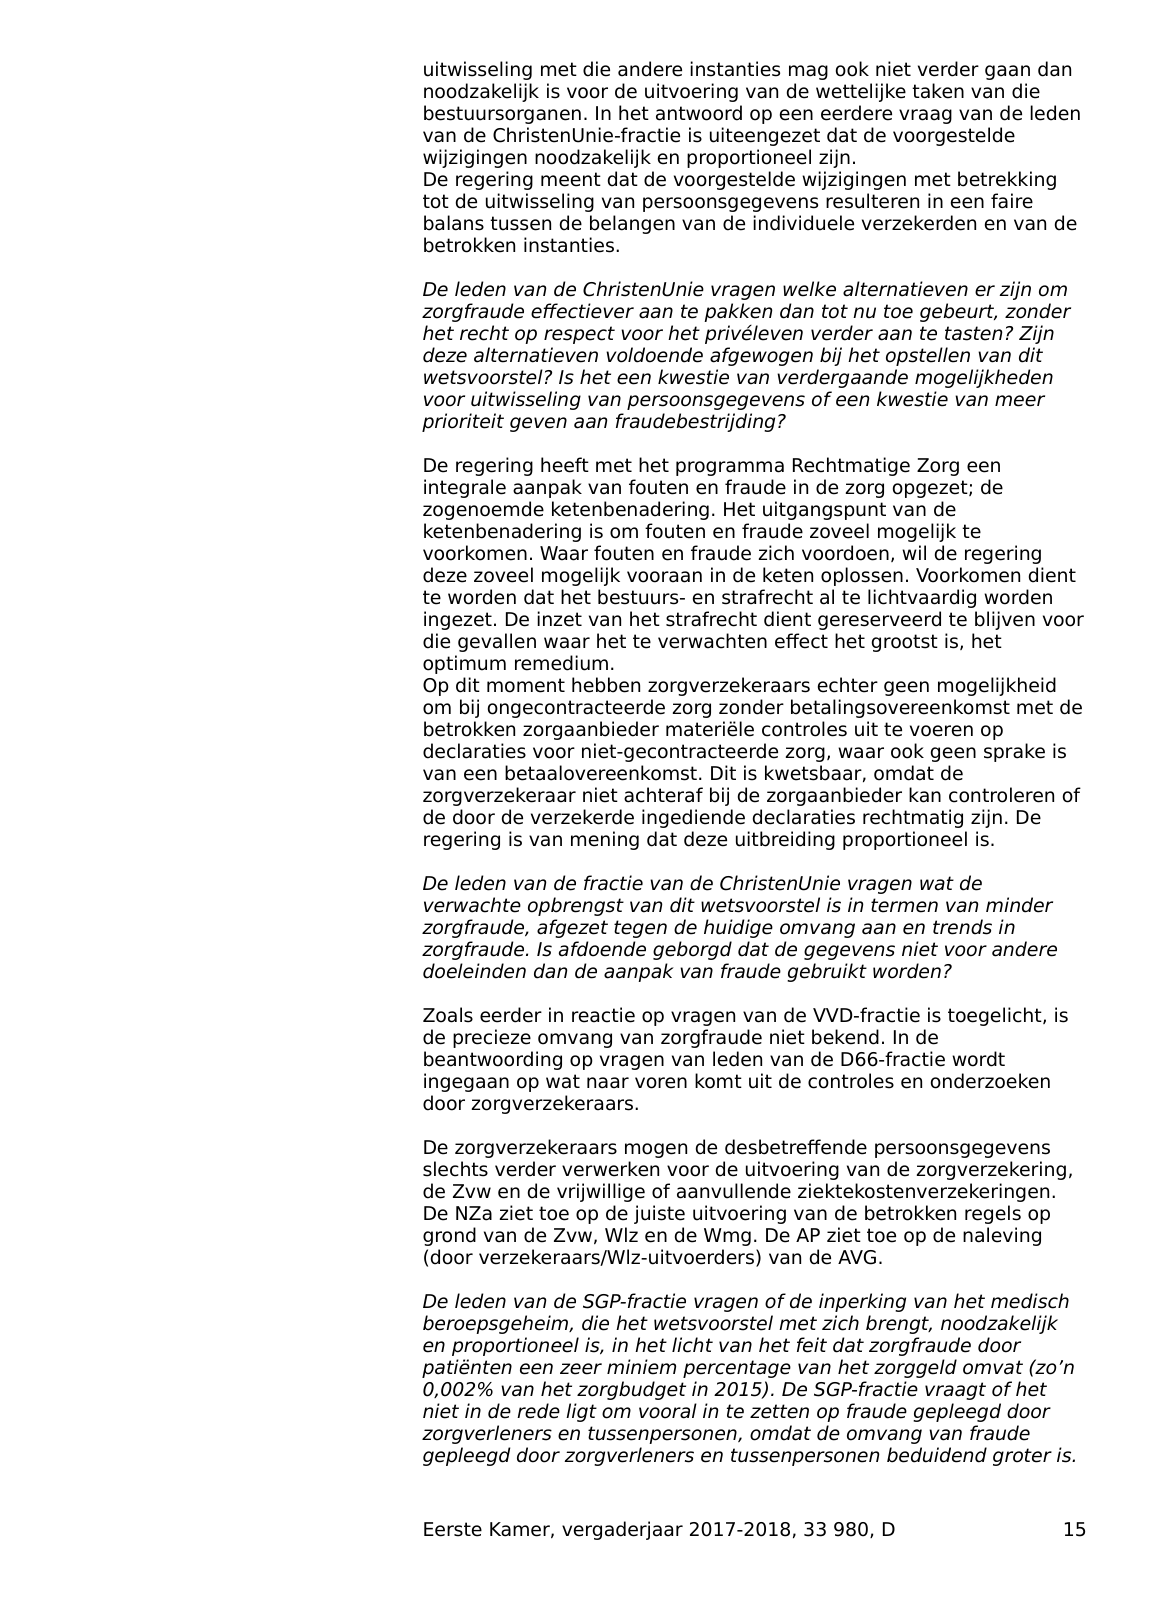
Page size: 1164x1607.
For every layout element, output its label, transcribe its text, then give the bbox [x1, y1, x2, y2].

text Zoals eerder in reactie op vragen van de VVD-fractie is toegelicht, is de precieze omvang van zorgfraude niet bekend. In de beantwoording op vragen van leden van de D66-fractie wordt ingegaan op wat naar voren komt uit de controles en onderzoeken door zorgverzekeraars. [422, 1005, 1087, 1115]
text De regering meent dat de voorgestelde wijzigingen met betrekking tot de uitwisseling van persoonsgegevens resulteren in een faire balans tussen de belangen van de individuele verzekerden en van de betrokken instanties. [422, 169, 1087, 257]
text De regering heeft met het programma Rechtmatige Zorg een integrale aanpak van fouten en fraude in de zorg opgezet; de zogenoemde ketenbenadering. Het uitgangspunt van de ketenbenadering is om fouten en fraude zoveel mogelijk te voorkomen. Waar fouten en fraude zich voordoen, wil de regering deze zoveel mogelijk vooraan in de keten oplossen. Voorkomen dient te worden dat het bestuurs- en strafrecht al te lichtvaardig worden ingezet. De inzet van het strafrecht dient gereserveerd te blijven voor die gevallen waar het te verwachten effect het grootst is, het optimum remedium. [422, 455, 1087, 675]
text Op dit moment hebben zorgverzekeraars echter geen mogelijkheid om bij ongecontracteerde zorg zonder betalingsovereenkomst met de betrokken zorgaanbieder materiële controles uit te voeren op declaraties voor niet-gecontracteerde zorg, waar ook geen sprake is van een betaalovereenkomst. Dit is kwetsbaar, omdat de zorgverzekeraar niet achteraf bij de zorgaanbieder kan controleren of de door de verzekerde ingediende declaraties rechtmatig zijn. De regering is van mening dat deze uitbreiding proportioneel is. [422, 675, 1087, 851]
text De leden van de SGP-fractie vragen of de inperking van het medisch beroepsgeheim, die het wetsvoorstel met zich brengt, noodzakelijk en proportioneel is, in het licht van het feit dat zorgfraude door patiënten een zeer miniem percentage van het zorggeld omvat (zo’n 0,002% van het zorgbudget in 2015). De SGP-fractie vraagt of het niet in de rede ligt om vooral in te zetten op fraude gepleegd door zorgverleners en tussenpersonen, omdat de omvang van fraude gepleegd door zorgverleners en tussenpersonen beduidend groter is. [422, 1291, 1087, 1467]
text uitwisseling met die andere instanties mag ook niet verder gaan dan noodzakelijk is voor de uitvoering van de wettelijke taken van die bestuursorganen. In het antwoord op een eerdere vraag van de leden van de ChristenUnie-fractie is uiteengezet dat de voorgestelde wijzigingen noodzakelijk en proportioneel zijn. [422, 59, 1087, 169]
text De leden van de fractie van de ChristenUnie vragen wat de verwachte opbrengst van dit wetsvoorstel is in termen van minder zorgfraude, afgezet tegen de huidige omvang aan en trends in zorgfraude. Is afdoende geborgd dat de gegevens niet voor andere doeleinden dan de aanpak van fraude gebruikt worden? [422, 873, 1087, 983]
text De zorgverzekeraars mogen de desbetreffende persoonsgegevens slechts verder verwerken voor de uitvoering van de zorgverzekering, de Zvw en de vrijwillige of aanvullende ziektekostenverzekeringen. De NZa ziet toe op de juiste uitvoering van de betrokken regels op grond van de Zvw, Wlz en de Wmg. De AP ziet toe op de naleving (door verzekeraars/Wlz-uitvoerders) van de AVG. [422, 1137, 1087, 1269]
text De leden van de ChristenUnie vragen welke alternatieven er zijn om zorgfraude effectiever aan te pakken dan tot nu toe gebeurt, zonder het recht op respect voor het privéleven verder aan te tasten? Zijn deze alternatieven voldoende afgewogen bij het opstellen van dit wetsvoorstel? Is het een kwestie van verdergaande mogelijkheden voor uitwisseling van persoonsgegevens of een kwestie van meer prioriteit geven aan fraudebestrijding? [422, 279, 1087, 433]
